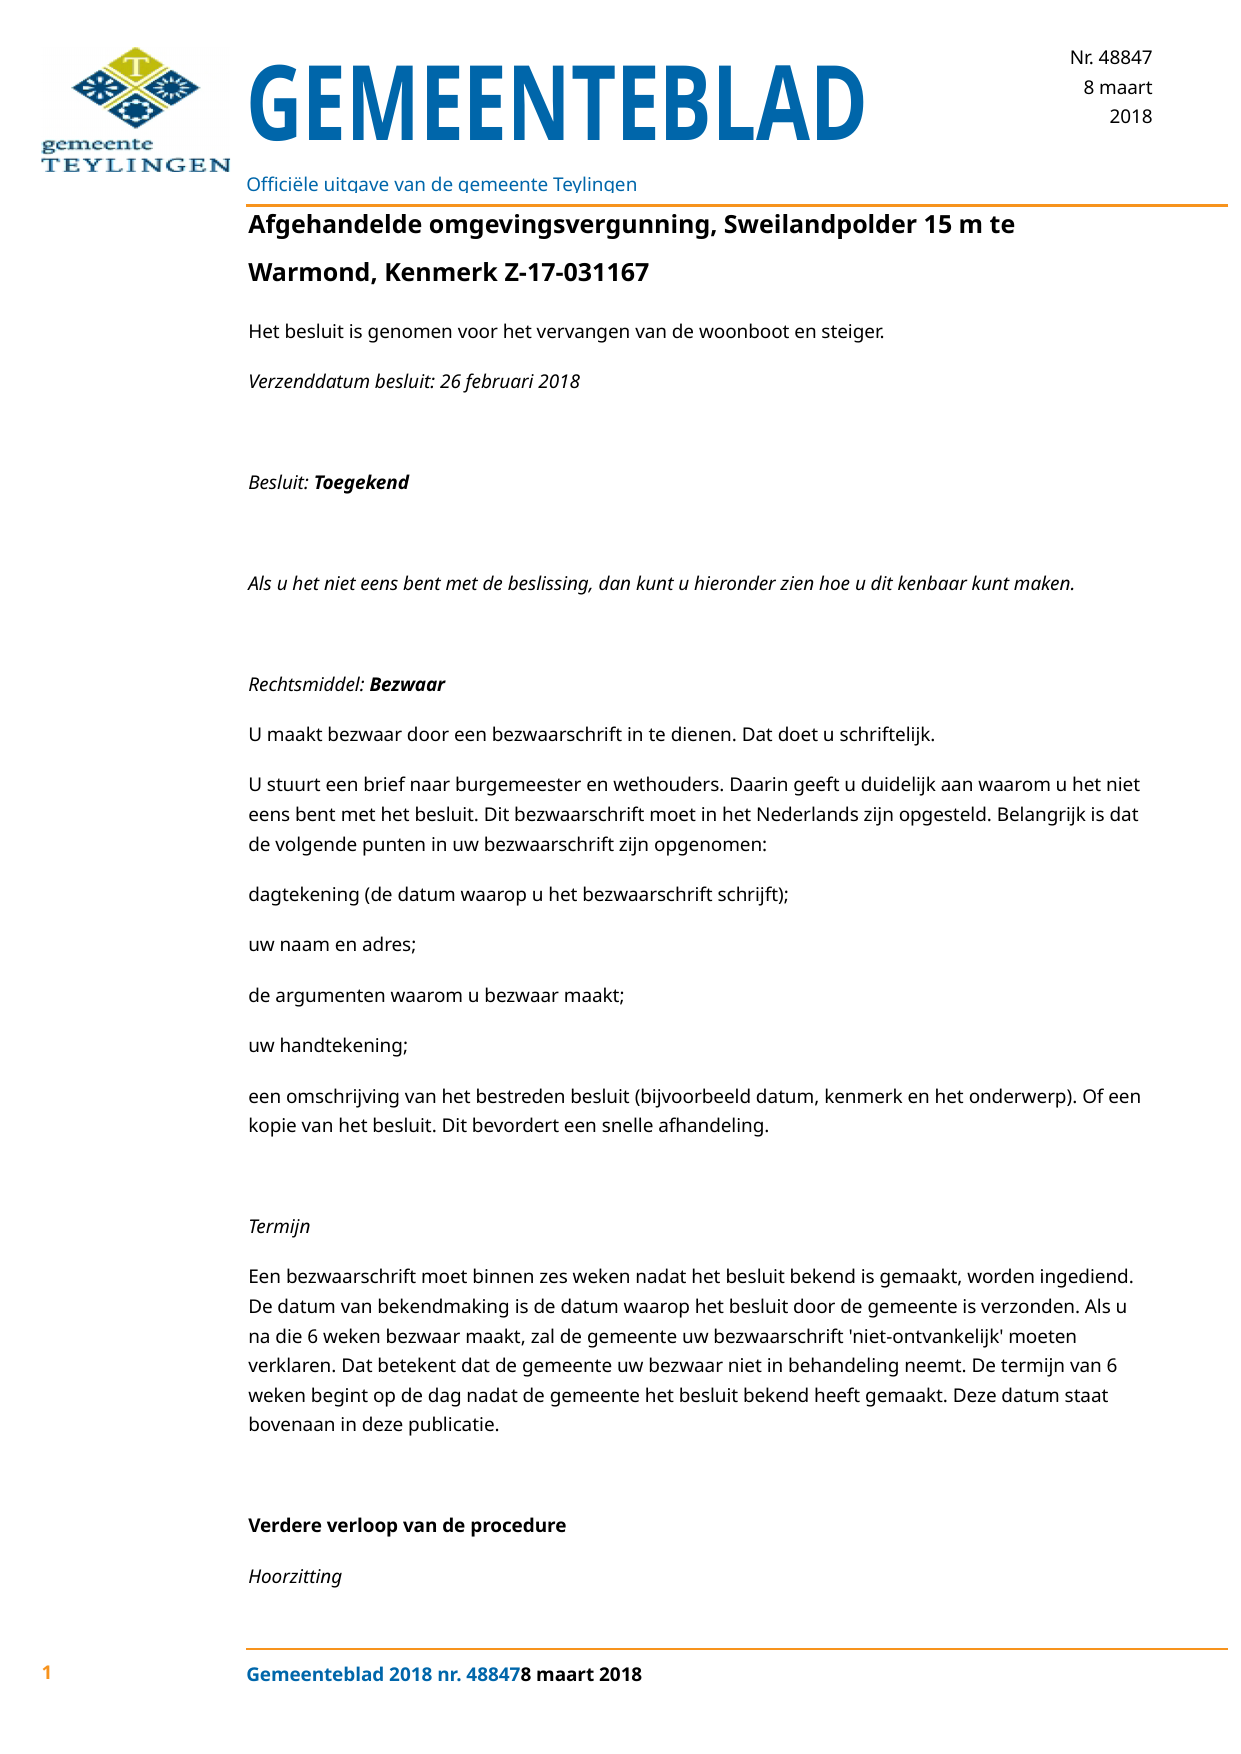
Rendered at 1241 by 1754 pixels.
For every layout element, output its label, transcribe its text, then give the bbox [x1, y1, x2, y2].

text U maakt bezwaar door een bezwaarschrift in te dienen. Dat doet u schriftelijk. [248, 721, 1152, 747]
text Als u het niet eens bent met de beslissing, dan kunt u hieronder zien hoe u dit kenbaar kunt maken. [248, 570, 1152, 596]
text Verdere verloop van de procedure [248, 1512, 1152, 1538]
text Besluit: Toegekend [248, 469, 1152, 495]
text een omschrijving van het bestreden besluit (bijvoorbeeld datum, kenmerk en het onderwerp). Of een kopie van het besluit. Dit bevordert een snelle afhandeling. [248, 1083, 1152, 1138]
text Afgehandelde omgevingsvergunning, Sweilandpolder 15 m te Warmond, Kenmerk Z-17-031167 [248, 207, 1152, 288]
text Rechtsmiddel: Bezwaar [248, 671, 1152, 697]
text Een bezwaarschrift moet binnen zes weken nadat het besluit bekend is gemaakt, worden ingediend. De datum van bekendmaking is de datum waarop het besluit door de gemeente is verzonden. Als u na die 6 weken bezwaar maakt, zal de gemeente uw bezwaarschrift 'niet-ontvankelijk' moeten verklaren. Dat betekent dat de gemeente uw bezwaar niet in behandeling neemt. De termijn van 6 weken begint op de dag nadat de gemeente het besluit bekend heeft gemaakt. Deze datum staat bovenaan in deze publicatie. [248, 1264, 1152, 1437]
text de argumenten waarom u bezwaar maakt; [248, 982, 1152, 1008]
text Hoorzitting [248, 1563, 1152, 1589]
text uw handtekening; [248, 1032, 1152, 1058]
text Termijn [248, 1213, 1152, 1239]
text dagtekening (de datum waarop u het bezwaarschrift schrijft); [248, 881, 1152, 907]
picture [41, 47, 231, 172]
text Verzenddatum besluit: 26 februari 2018 [248, 368, 1152, 394]
text uw naam en adres; [248, 932, 1152, 957]
text U stuurt een brief naar burgemeester en wethouders. Daarin geeft u duidelijk aan waarom u het niet eens bent met het besluit. Dit bezwaarschrift moet in het Nederlands zijn opgesteld. Belangrijk is dat de volgende punten in uw bezwaarschrift zijn opgenomen: [248, 772, 1152, 857]
text Het besluit is genomen voor het vervangen van de woonboot en steiger. [248, 318, 1152, 344]
